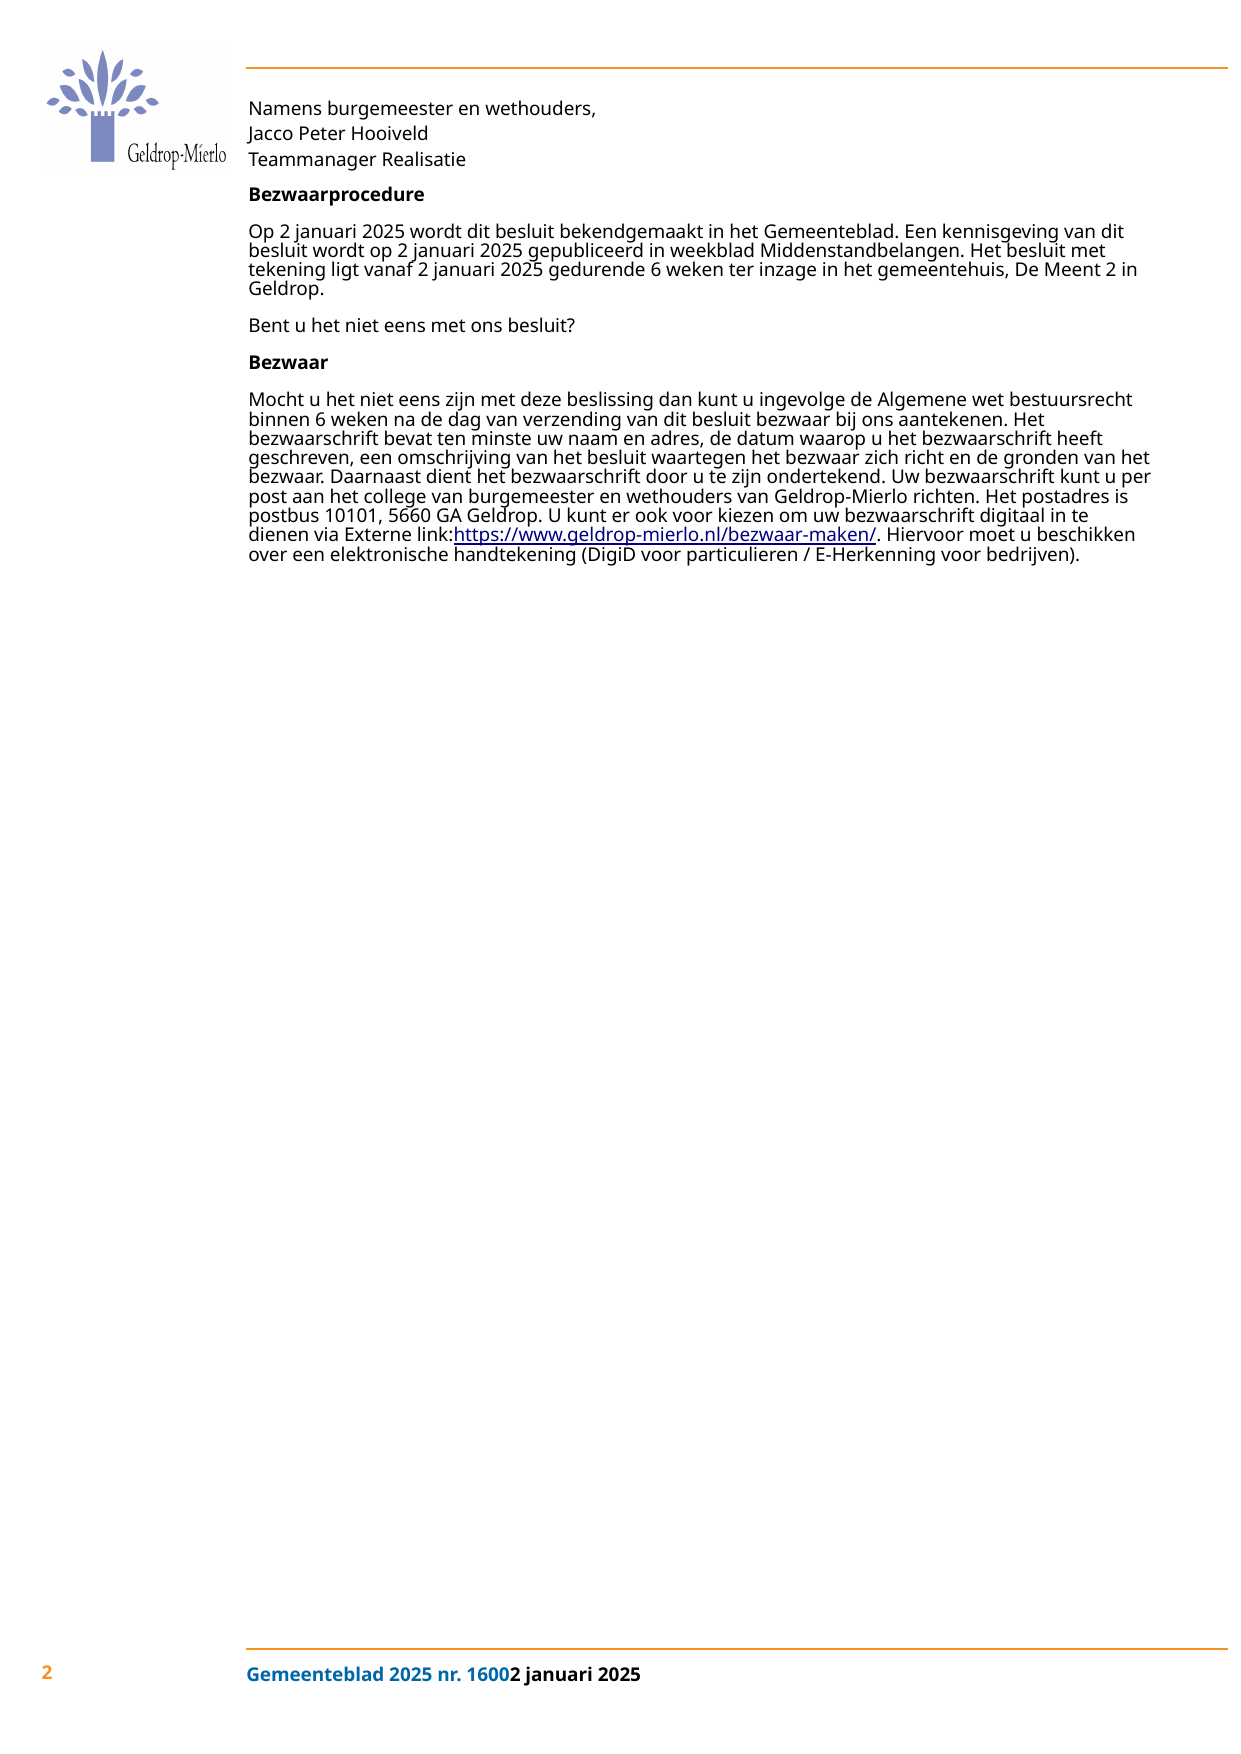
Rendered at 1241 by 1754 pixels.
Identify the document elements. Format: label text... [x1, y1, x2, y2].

text Bent u het niet eens met ons besluit? [248, 317, 1152, 337]
text Jacco Peter Hooiveld [248, 121, 1152, 146]
picture [41, 47, 231, 172]
text Namens burgemeester en wethouders, [248, 95, 1152, 121]
text Op 2 januari 2025 wordt dit besluit bekendgemaakt in het Gemeenteblad. Een kennisgeving van dit besluit wordt op 2 januari 2025 gepubliceerd in weekblad Middenstandbelangen. Het besluit met tekening ligt vanaf 2 januari 2025 gedurende 6 weken ter inzage in het gemeentehuis, De Meent 2 in Geldrop. [248, 223, 1152, 300]
text Bezwaar [248, 354, 1152, 374]
text Bezwaarprocedure [248, 186, 1152, 205]
text Teammanager Realisatie [248, 146, 1152, 172]
text Mocht u het niet eens zijn met deze beslissing dan kunt u ingevolge de Algemene wet bestuursrecht binnen 6 weken na de dag van verzending van dit besluit bezwaar bij ons aantekenen. Het bezwaarschrift bevat ten minste uw naam en adres, de datum waarop u het bezwaarschrift heeft geschreven, een omschrijving van het besluit waartegen het bezwaar zich richt en de gronden van het bezwaar. Daarnaast dient het bezwaarschrift door u te zijn ondertekend. Uw bezwaarschrift kunt u per post aan het college van burgemeester en wethouders van Geldrop-Mierlo richten. Het postadres is postbus 10101, 5660 GA Geldrop. U kunt er ook voor kiezen om uw bezwaarschrift digitaal in te dienen via Externe link:https://www.geldrop-mierlo.nl/bezwaar-maken/. Hiervoor moet u beschikken over een elektronische handtekening (DigiD voor particulieren / E-Herkenning voor bedrijven). [248, 391, 1152, 565]
